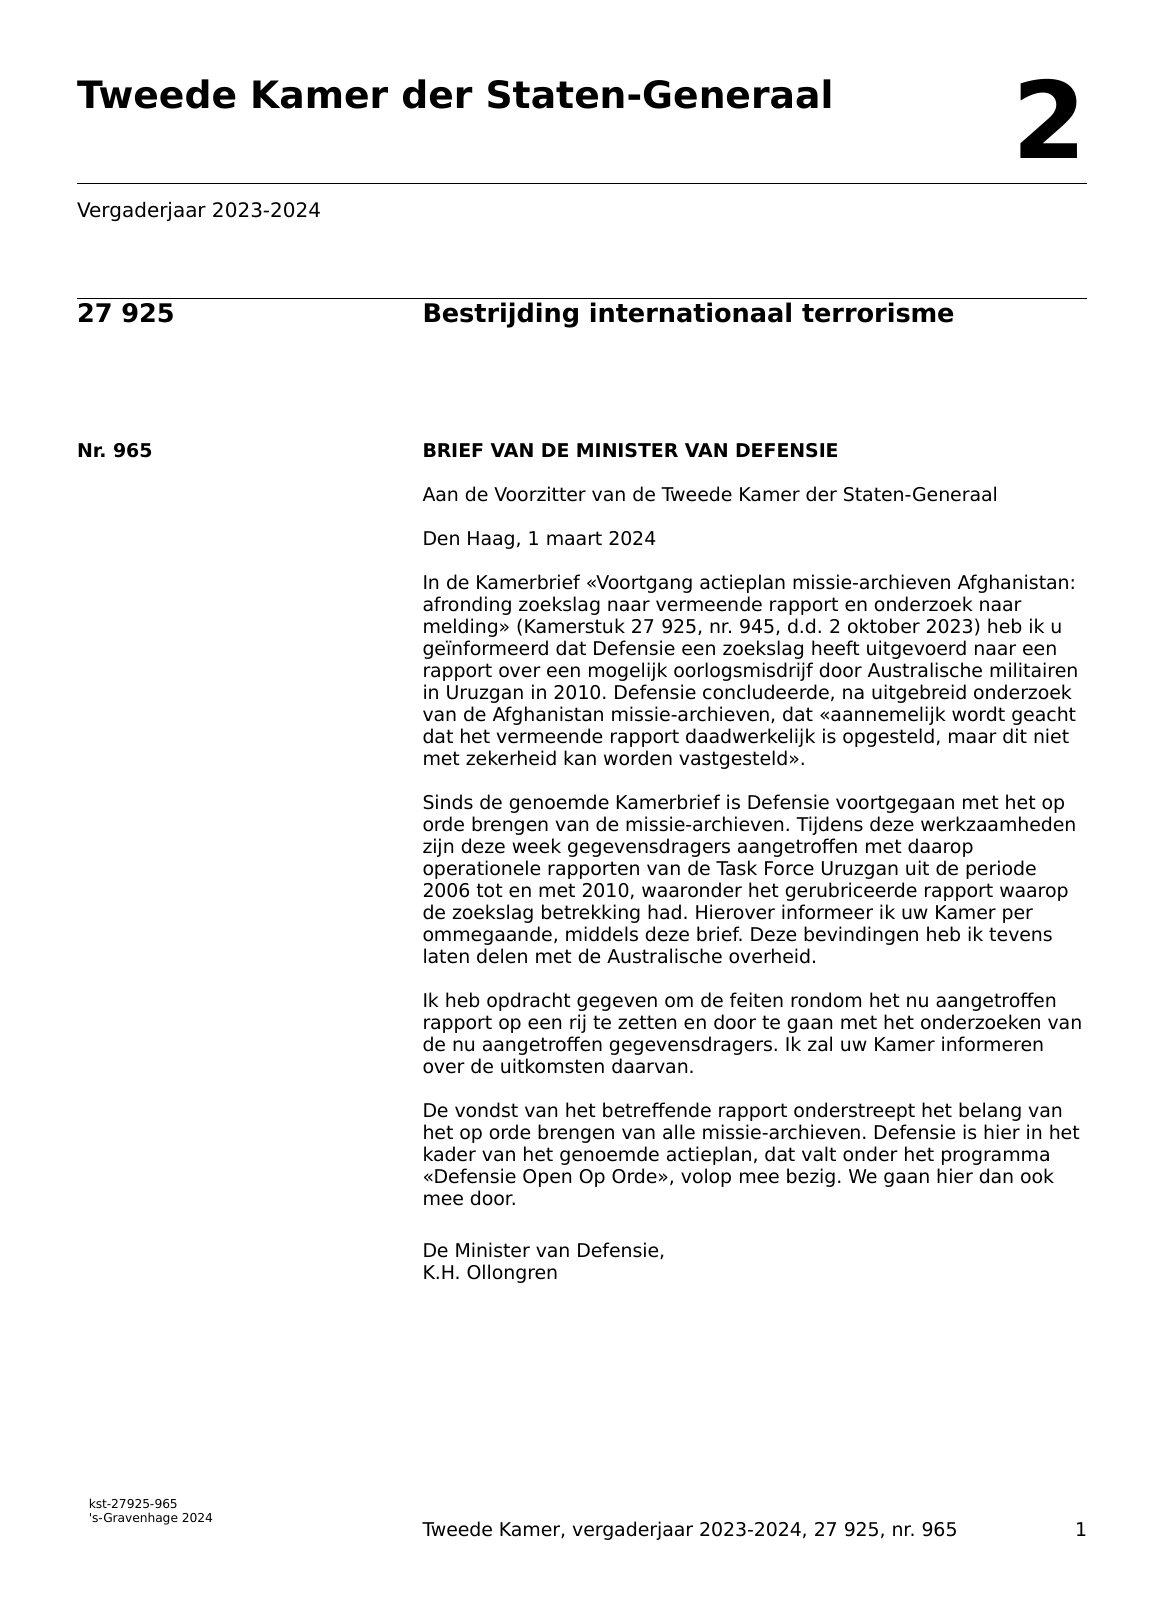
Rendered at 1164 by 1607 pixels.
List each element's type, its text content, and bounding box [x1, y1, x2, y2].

subtitle 27 925 Bestrijding internationaal terrorisme [77, 299, 1087, 329]
text Den Haag, 1 maart 2024 [422, 528, 1087, 550]
text kst-27925-965 [88, 1497, 323, 1511]
table_header 2 [886, 59, 1087, 183]
text In de Kamerbrief «Voortgang actieplan missie-archieven Afghanistan: afronding zoekslag naar vermeende rapport en onderzoek naar melding» (Kamerstuk 27 925, nr. 945, d.d. 2 oktober 2023) heb ik u geïnformeerd dat Defensie een zoekslag heeft uitgevoerd naar een rapport over een mogelijk oorlogsmisdrijf door Australische militairen in Uruzgan in 2010. Defensie concludeerde, na uitgebreid onderzoek van de Afghanistan missie-archieven, dat «aannemelijk wordt geacht dat het vermeende rapport daadwerkelijk is opgesteld, maar dit niet met zekerheid kan worden vastgesteld». [422, 572, 1087, 770]
table_cell Vergaderjaar 2023-2024 [77, 184, 1087, 298]
table_header Tweede Kamer der Staten-Generaal [77, 59, 886, 183]
text Ik heb opdracht gegeven om de feiten rondom het nu aangetroffen rapport op een rij te zetten en door te gaan met het onderzoeken van de nu aangetroffen gegevensdragers. Ik zal uw Kamer informeren over de uitkomsten daarvan. [422, 990, 1087, 1078]
text Aan de Voorzitter van de Tweede Kamer der Staten-Generaal [422, 484, 1087, 506]
text 's-Gravenhage 2024 [88, 1511, 323, 1525]
text De vondst van het betreffende rapport onderstreept het belang van het op orde brengen van alle missie-archieven. Defensie is hier in het kader van het genoemde actieplan, dat valt onder het programma «Defensie Open Op Orde», volop mee bezig. We gaan hier dan ook mee door. [422, 1100, 1087, 1210]
text Sinds de genoemde Kamerbrief is Defensie voortgegaan met het op orde brengen van de missie-archieven. Tijdens deze werkzaamheden zijn deze week gegevensdragers aangetroffen met daarop operationele rapporten van de Task Force Uruzgan uit de periode 2006 tot en met 2010, waaronder het gerubriceerde rapport waarop de zoekslag betrekking had. Hierover informeer ik uw Kamer per ommegaande, middels deze brief. Deze bevindingen heb ik tevens laten delen met de Australische overheid. [422, 792, 1087, 968]
text De Minister van Defensie, K.H. Ollongren [422, 1240, 1087, 1284]
subtitle Nr. 965 BRIEF VAN DE MINISTER VAN DEFENSIE [77, 440, 1087, 462]
